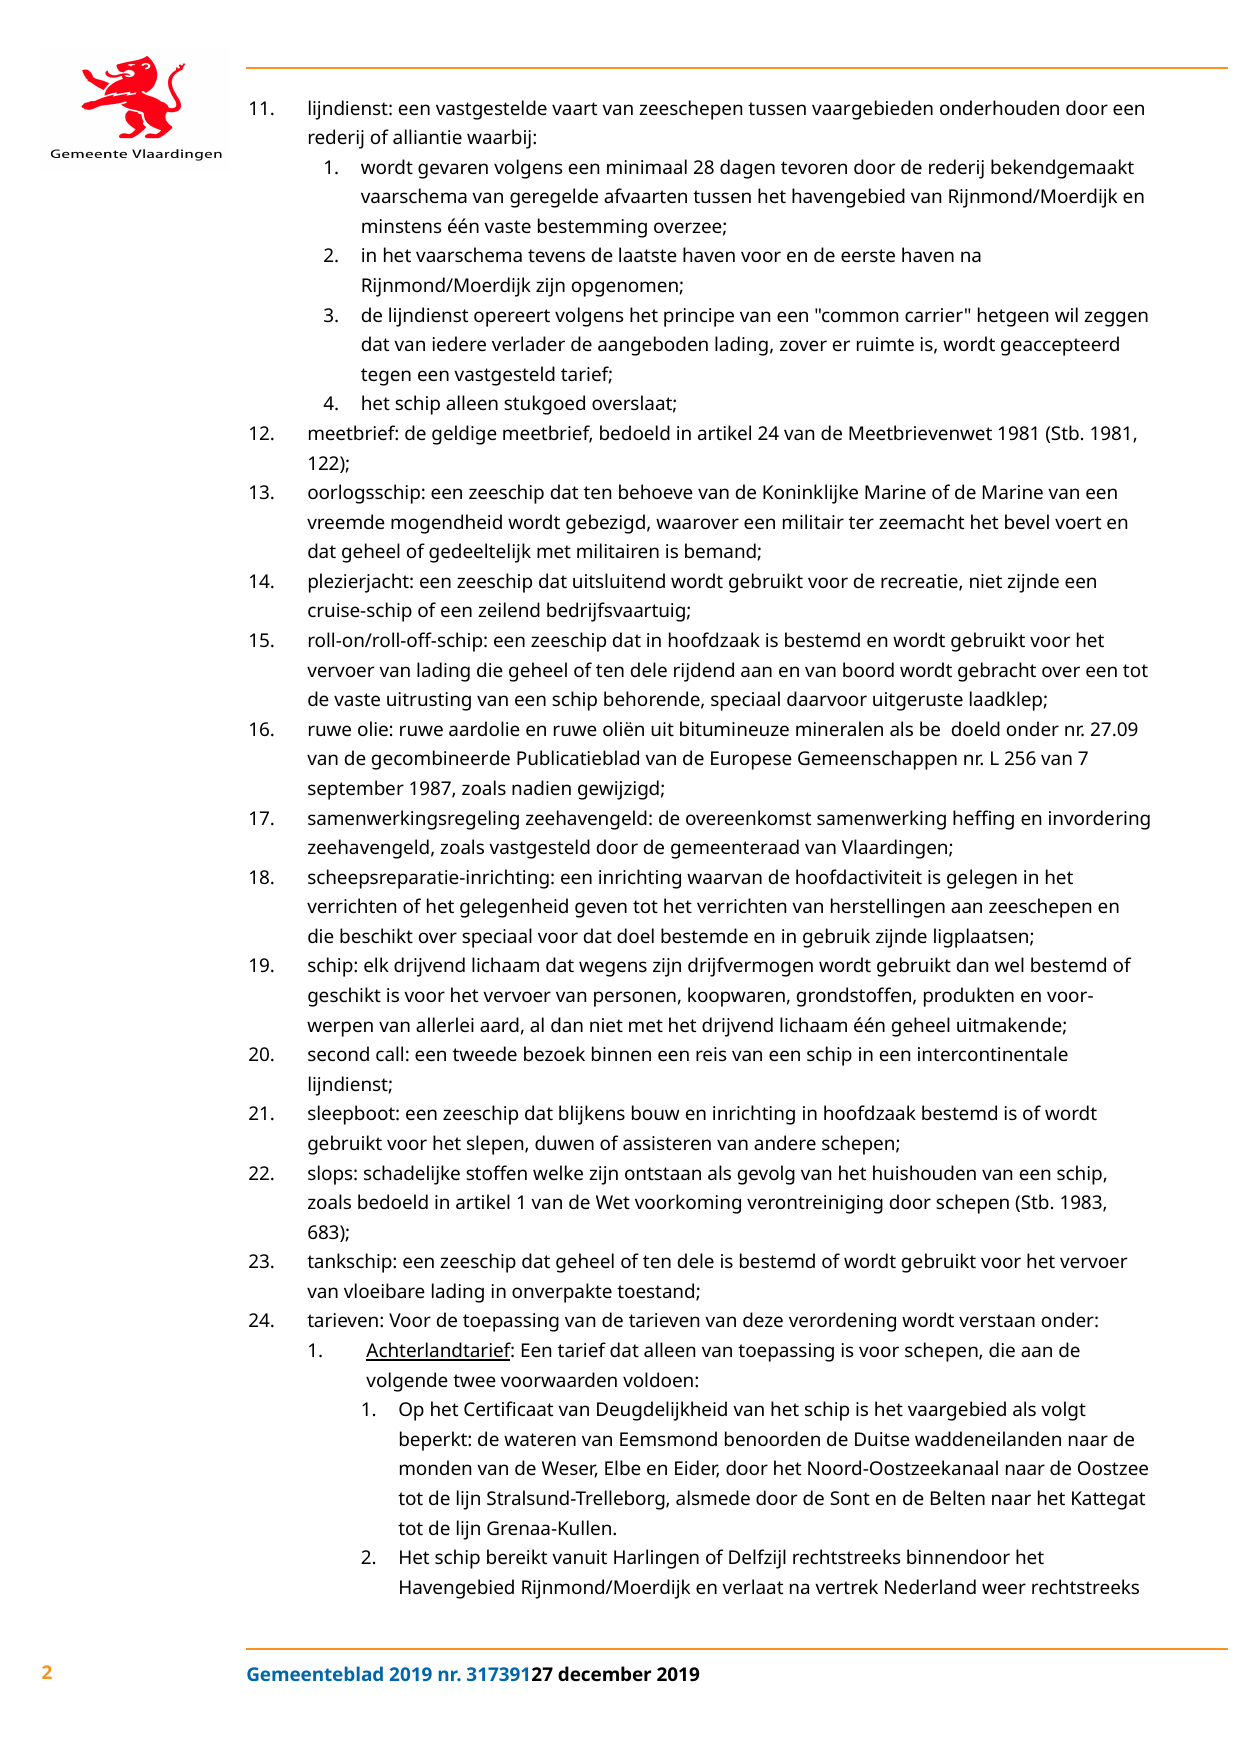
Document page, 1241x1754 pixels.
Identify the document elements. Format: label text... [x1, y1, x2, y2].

list oorlogsschip: een zeeschip dat ten behoeve van de Konink­lijke Marine of de Ma­rine van een vreemde mogendheid wordt gebezigd, waarover een mili­tair ter zeemacht het bevel voert en dat geheel of gedeelte­lijk met mili­tairen is bemand; [248, 479, 1152, 564]
list samenwerkingsregeling zeehavengeld: de overeenkomst samenwerking heffing en invorde­ring zeeha­ven­geld, zoals vastgesteld door de gemeenteraad van Vlaardingen; [248, 805, 1152, 860]
list in het vaarschema tevens de laatste haven voor en de eerste haven na Rijnmond/Moerdijk zijn opgenomen; [323, 243, 1152, 298]
list Op het Certificaat van Deugdelijkheid van het schip is het vaarge­bied als volgt beperkt: de wateren van Eemsmond benoorden de Duitse waddenei­landen naar de monden van de We­ser, Elbe en Eider, door het Noord-Oostzeeka­naal naar de Oostzee tot de lijn Stralsund-Trelleborg, alsmede door de Sont en de Belten naar het Kattegat tot de lijn Gre­naa-Kullen. [361, 1396, 1152, 1541]
list Achterlandtarief: Een tarief dat alleen van toepassing is voor sche­pen, die aan de volgende twee voorwaarden voldoen: [307, 1337, 1152, 1393]
list roll-on/roll-off-schip: een zeeschip dat in hoofdzaak is bestemd en wordt gebruikt voor het vervoer van lading die ge­heel of ten dele rijdend aan en van boord wordt gebracht over een tot de vaste uitrusting van een schip beho­rende, speci­aal daarvoor uitgeruste laadklep; [248, 627, 1152, 712]
list second call: een tweede bezoek binnen een reis van een schip in een intercontinentale lijndienst; [248, 1041, 1152, 1097]
list het schip alleen stukgoed overslaat; [323, 391, 1152, 416]
list plezierjacht: een zeeschip dat uitsluitend wordt gebruikt voor de recrea­tie, niet zijnde een cruise-schip of een zeilend bedrijfs­vaartuig; [248, 568, 1152, 623]
picture [41, 47, 231, 172]
list wordt gevaren volgens een minimaal 28 da­gen tevoren door de rederij bekendgemaakt vaar­schema van geregelde afvaarten tussen het havengebied van Rijnmond/Moerdijk en min­stens één vaste bestemming overzee; [323, 154, 1152, 239]
list sleepboot: een zeeschip dat blijkens bouw en inrichting in hoofd­zaak bestemd is of wordt gebruikt voor het sle­pen, duwen of assiste­ren van andere schepen; [248, 1101, 1152, 1156]
list meetbrief: de geldige meetbrief, bedoeld in artikel 24 van de Meetbrie­venwet 1981 (Stb. 1981, 122); [248, 420, 1152, 476]
list scheepsreparatie-inrichting: een inrichting waarvan de hoofdactiviteit is ge­legen in het verrichten of het gelegenheid geven tot het ver­richten van herstellingen aan zeeschepen en die be­schikt over speciaal voor dat doel bestemde en in gebruik zijnde ligplaatsen; [248, 864, 1152, 949]
list tarieven: Voor de toepassing van de tarieven van deze verorde­ning wordt verstaan onder: [248, 1308, 1152, 1333]
list de lijndienst opereert volgens het principe van een "common carrier" hetgeen wil zeggen dat van iedere verlader de aangeboden lading, zover er ruimte is, wordt geaccepteerd tegen een vastge­steld tarief; [323, 302, 1152, 387]
list lijndienst: een vastgestelde vaart van zeeschepen tussen vaar­gebieden onderhouden door een rederij of alliantie waarbij: [248, 95, 1152, 150]
list Het schip bereikt vanuit Harlingen of Delfzijl recht­streeks binnendoor het Havengebied Rijnmond/Moerdijk en verlaat na vertrek Ne­derland weer rechtstreeks [361, 1544, 1152, 1600]
list ruwe olie: ruwe aardolie en ruwe oliën uit bitumi­neuze minera­len als be ­ doeld onder nr. 27.09 van de gecombineer­de Publica­tieblad van de Euro­pese Gemeen­schappen nr. L 256 van 7 septem­ber 1987, zoals nadien gewij­zigd; [248, 716, 1152, 801]
list slops: schadelijke stoffen welke zijn ontstaan als gevolg van het huishouden van een schip, zoals bedoeld in arti­kel 1 van de Wet voorko­ming verontreiniging door sche­pen (Stb. 1983, 683); [248, 1160, 1152, 1245]
list schip: elk drijvend lichaam dat wegens zijn drijf­ver­mogen wordt ge­bruikt dan wel bestemd of ge­schikt is voor het vervoer van personen, koopwaren, grondstof­fen, produkten en voor­werpen van allerlei aard, al dan niet met het drijvend lichaam één geheel uitmaken­de; [248, 953, 1152, 1038]
list tankschip: een zeeschip dat geheel of ten dele is be­ste­md of wordt ge­bruikt voor het vervoer van vloeibare lading in onverpakte toestand; [248, 1248, 1152, 1304]
